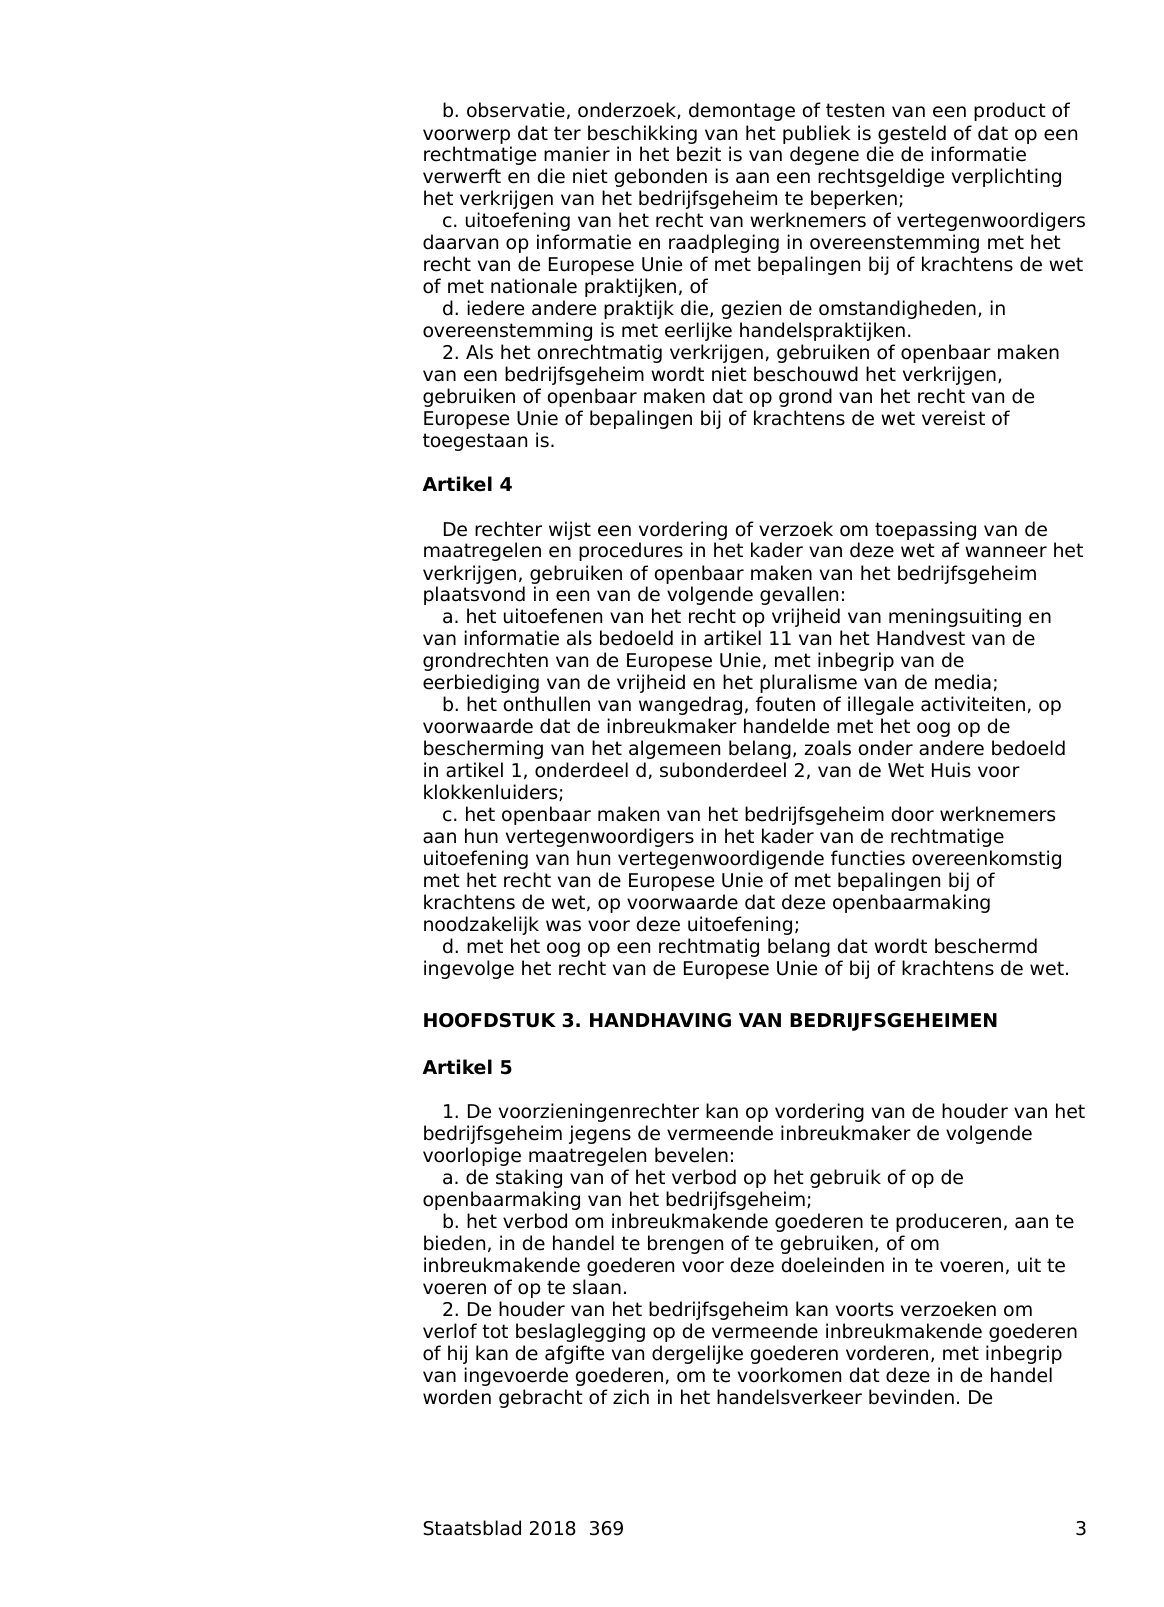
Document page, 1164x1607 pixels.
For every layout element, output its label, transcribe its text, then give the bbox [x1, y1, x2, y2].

subtitle HOOFDSTUK 3. HANDHAVING VAN BEDRIJFSGEHEIMEN [422, 1010, 1087, 1032]
text 1. De voorzieningenrechter kan op vordering van de houder van het bedrijfsgeheim jegens de vermeende inbreukmaker de volgende voorlopige maatregelen bevelen: [422, 1101, 1087, 1167]
text b. het onthullen van wangedrag, fouten of illegale activiteiten, op voorwaarde dat de inbreukmaker handelde met het oog op de bescherming van het algemeen belang, zoals onder andere bedoeld in artikel 1, onderdeel d, subonderdeel 2, van de Wet Huis voor klokkenluiders; [422, 694, 1087, 804]
text a. de staking van of het verbod op het gebruik of op de openbaarmaking van het bedrijfsgeheim; [422, 1167, 1087, 1211]
text c. uitoefening van het recht van werknemers of vertegenwoordigers daarvan op informatie en raadpleging in overeenstemming met het recht van de Europese Unie of met bepalingen bij of krachtens de wet of met nationale praktijken, of [422, 210, 1087, 298]
text De rechter wijst een vordering of verzoek om toepassing van de maatregelen en procedures in het kader van deze wet af wanneer het verkrijgen, gebruiken of openbaar maken van het bedrijfsgeheim plaatsvond in een van de volgende gevallen: [422, 518, 1087, 606]
subtitle Artikel 5 [422, 1057, 1087, 1079]
text a. het uitoefenen van het recht op vrijheid van meningsuiting en van informatie als bedoeld in artikel 11 van het Handvest van de grondrechten van de Europese Unie, met inbegrip van de eerbiediging van de vrijheid en het pluralisme van de media; [422, 606, 1087, 694]
text d. iedere andere praktijk die, gezien de omstandigheden, in overeenstemming is met eerlijke handelspraktijken. [422, 298, 1087, 342]
subtitle Artikel 4 [422, 474, 1087, 496]
text d. met het oog op een rechtmatig belang dat wordt beschermd ingevolge het recht van de Europese Unie of bij of krachtens de wet. [422, 936, 1087, 980]
text 2. De houder van het bedrijfsgeheim kan voorts verzoeken om verlof tot beslaglegging op de vermeende inbreukmakende goederen of hij kan de afgifte van dergelijke goederen vorderen, met inbegrip van ingevoerde goederen, om te voorkomen dat deze in de handel worden gebracht of zich in het handelsverkeer bevinden. De [422, 1299, 1087, 1409]
text b. observatie, onderzoek, demontage of testen van een product of voorwerp dat ter beschikking van het publiek is gesteld of dat op een rechtmatige manier in het bezit is van degene die de informatie verwerft en die niet gebonden is aan een rechtsgeldige verplichting het verkrijgen van het bedrijfsgeheim te beperken; [422, 100, 1087, 210]
text c. het openbaar maken van het bedrijfsgeheim door werknemers aan hun vertegenwoordigers in het kader van de rechtmatige uitoefening van hun vertegenwoordigende functies overeenkomstig met het recht van de Europese Unie of met bepalingen bij of krachtens de wet, op voorwaarde dat deze openbaarmaking noodzakelijk was voor deze uitoefening; [422, 804, 1087, 936]
text b. het verbod om inbreukmakende goederen te produceren, aan te bieden, in de handel te brengen of te gebruiken, of om inbreukmakende goederen voor deze doeleinden in te voeren, uit te voeren of op te slaan. [422, 1211, 1087, 1299]
text 2. Als het onrechtmatig verkrijgen, gebruiken of openbaar maken van een bedrijfsgeheim wordt niet beschouwd het verkrijgen, gebruiken of openbaar maken dat op grond van het recht van de Europese Unie of bepalingen bij of krachtens de wet vereist of toegestaan is. [422, 342, 1087, 452]
